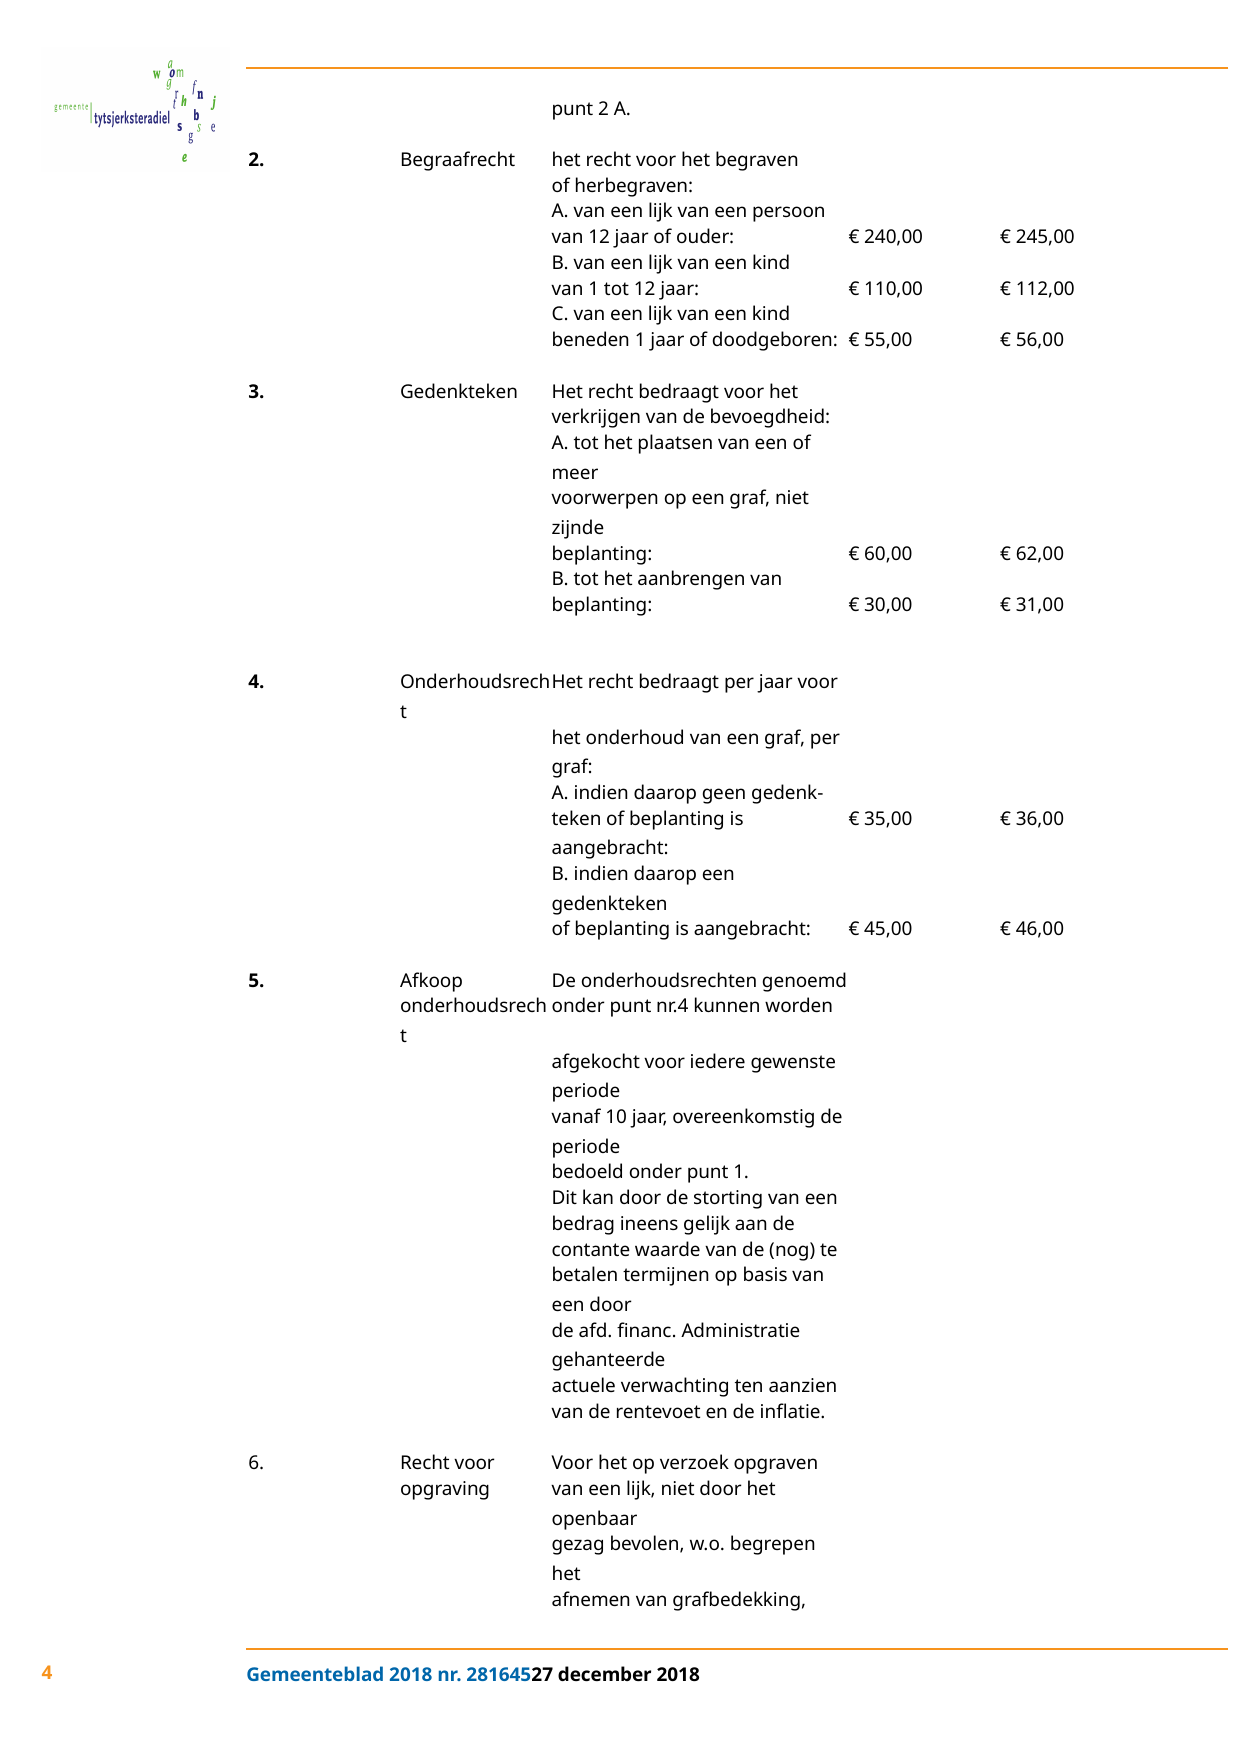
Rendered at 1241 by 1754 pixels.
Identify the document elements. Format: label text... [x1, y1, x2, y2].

table_cell [1000, 485, 1152, 540]
table_cell € 55,00 [848, 326, 1000, 352]
table_cell € 240,00 [848, 224, 1000, 249]
table_cell [1000, 1262, 1152, 1317]
table_cell [400, 326, 551, 352]
table_cell [848, 198, 1000, 223]
table_cell [400, 724, 551, 779]
table_cell [848, 404, 1000, 429]
table_cell [248, 1159, 400, 1184]
table_cell [248, 540, 400, 566]
table_cell [1000, 860, 1152, 916]
table_cell [848, 121, 1000, 146]
table_cell teken of beplanting is aangebracht: [551, 805, 848, 860]
table_cell [551, 1424, 848, 1449]
table_cell € 46,00 [1000, 916, 1152, 941]
table_cell van 12 jaar of ouder: [551, 224, 848, 249]
table_cell betalen termijnen op basis van een door [551, 1262, 848, 1317]
table_cell verkrijgen van de bevoegdheid: [551, 404, 848, 429]
table_cell [1000, 1184, 1152, 1210]
table_cell 3. [248, 378, 400, 403]
table_cell punt 2 A. [551, 95, 848, 121]
table_cell [248, 993, 400, 1048]
table_cell [1000, 1530, 1152, 1586]
table_cell beneden 1 jaar of doodgeboren: [551, 326, 848, 352]
table_cell [848, 1449, 1000, 1475]
table_cell [1000, 378, 1152, 403]
table_cell A. indien daarop geen gedenk- [551, 779, 848, 805]
table_cell € 36,00 [1000, 805, 1152, 860]
table_cell gezag bevolen, w.o. begrepen het [551, 1530, 848, 1586]
table_cell [848, 1210, 1000, 1236]
table_cell [848, 1530, 1000, 1586]
table_cell [400, 1398, 551, 1424]
table_cell [1000, 941, 1152, 967]
table_cell [848, 941, 1000, 967]
table_cell [1000, 1210, 1152, 1236]
table_cell [1000, 95, 1152, 121]
table_cell [248, 1398, 400, 1424]
table_cell € 56,00 [1000, 326, 1152, 352]
table_cell [248, 172, 400, 198]
table_cell onder punt nr.4 kunnen worden [551, 993, 848, 1048]
table_cell 6. [248, 1449, 400, 1475]
table_cell [848, 146, 1000, 172]
table_cell [248, 591, 400, 617]
table_cell [400, 1262, 551, 1317]
table_cell [400, 1586, 551, 1611]
table_cell [248, 224, 400, 249]
table_cell [248, 1210, 400, 1236]
table_cell [551, 352, 848, 378]
table_cell [1000, 301, 1152, 326]
table_cell [848, 1262, 1000, 1317]
table_cell [248, 352, 400, 378]
table_cell [248, 95, 400, 121]
table_cell [400, 779, 551, 805]
table_cell € 31,00 [1000, 591, 1152, 617]
table_cell [1000, 993, 1152, 1048]
table_cell [400, 591, 551, 617]
table_cell B. indien daarop een gedenkteken [551, 860, 848, 916]
table_cell [400, 352, 551, 378]
table_cell [1000, 1236, 1152, 1262]
table_cell [248, 916, 400, 941]
table_cell [400, 224, 551, 249]
table_cell [248, 1048, 400, 1103]
table_cell voorwerpen op een graf, niet zijnde [551, 485, 848, 540]
table_cell [1000, 1372, 1152, 1398]
table_cell [248, 1103, 400, 1159]
table_cell [248, 1586, 400, 1611]
table_cell [1000, 643, 1152, 668]
table_cell [848, 1159, 1000, 1184]
table_cell van de rentevoet en de inflatie. [551, 1398, 848, 1424]
table_cell [248, 1424, 400, 1449]
table_cell [400, 95, 551, 121]
table_cell het onderhoud van een graf, per graf: [551, 724, 848, 779]
table_cell [400, 805, 551, 860]
table_cell [400, 275, 551, 301]
table_cell [1000, 352, 1152, 378]
table_cell Het recht bedraagt per jaar voor [551, 669, 848, 724]
table_cell [551, 643, 848, 668]
table_cell [248, 643, 400, 668]
table_cell [248, 941, 400, 967]
table_cell of herbegraven: [551, 172, 848, 198]
table_cell [1000, 1103, 1152, 1159]
table_cell [848, 993, 1000, 1048]
table_cell of beplanting is aangebracht: [551, 916, 848, 941]
table_cell [848, 1372, 1000, 1398]
table_cell vanaf 10 jaar, overeenkomstig de periode [551, 1103, 848, 1159]
table_cell [848, 779, 1000, 805]
table_cell [248, 1530, 400, 1586]
table_cell [248, 779, 400, 805]
table_cell [848, 967, 1000, 993]
table_cell [1000, 566, 1152, 591]
table_cell [1000, 249, 1152, 275]
table_cell [248, 1262, 400, 1317]
table_cell [400, 1048, 551, 1103]
table_cell [848, 1048, 1000, 1103]
table_cell [848, 724, 1000, 779]
table_cell contante waarde van de (nog) te [551, 1236, 848, 1262]
table_cell [400, 643, 551, 668]
table_cell [1000, 1475, 1152, 1530]
table_cell [400, 1530, 551, 1586]
table_cell [1000, 1159, 1152, 1184]
table_cell € 45,00 [848, 916, 1000, 941]
table_cell [248, 1475, 400, 1530]
table_cell De onderhoudsrechten genoemd [551, 967, 848, 993]
table_cell Gedenkteken [400, 378, 551, 403]
table_cell [551, 617, 848, 643]
table_cell [1000, 1449, 1152, 1475]
table_cell [848, 429, 1000, 484]
table_cell [400, 941, 551, 967]
table_cell [848, 95, 1000, 121]
table_cell € 110,00 [848, 275, 1000, 301]
table_cell [1000, 429, 1152, 484]
table_cell [400, 1103, 551, 1159]
table_cell [400, 1424, 551, 1449]
table_cell [400, 404, 551, 429]
table_cell [400, 429, 551, 484]
table_cell [400, 566, 551, 591]
table_cell [400, 1236, 551, 1262]
table_cell [248, 198, 400, 223]
table_cell [400, 198, 551, 223]
table_cell [848, 249, 1000, 275]
table_cell [248, 1236, 400, 1262]
table_cell [848, 617, 1000, 643]
table_cell [848, 643, 1000, 668]
table_cell [400, 916, 551, 941]
table_cell [400, 172, 551, 198]
table_cell van een lijk, niet door het openbaar [551, 1475, 848, 1530]
table_cell [1000, 967, 1152, 993]
table_cell [848, 1184, 1000, 1210]
table_cell [551, 941, 848, 967]
table_cell [1000, 404, 1152, 429]
table_cell [1000, 1586, 1152, 1611]
table_cell [248, 805, 400, 860]
table_cell [248, 326, 400, 352]
table_cell het recht voor het begraven [551, 146, 848, 172]
table_cell [248, 249, 400, 275]
table_cell [1000, 121, 1152, 146]
table_cell € 60,00 [848, 540, 1000, 566]
table_cell [400, 540, 551, 566]
table_cell A. van een lijk van een persoon [551, 198, 848, 223]
table_cell B. van een lijk van een kind [551, 249, 848, 275]
table_cell [848, 1398, 1000, 1424]
table_cell Recht voor [400, 1449, 551, 1475]
table_cell [848, 172, 1000, 198]
table_cell € 35,00 [848, 805, 1000, 860]
table_cell [1000, 1317, 1152, 1372]
table_cell van 1 tot 12 jaar: [551, 275, 848, 301]
table_cell Afkoop [400, 967, 551, 993]
table_cell actuele verwachting ten aanzien [551, 1372, 848, 1398]
table_cell [400, 1210, 551, 1236]
table_cell [848, 1236, 1000, 1262]
table_cell [400, 301, 551, 326]
table_cell Dit kan door de storting van een [551, 1184, 848, 1210]
table_cell [848, 301, 1000, 326]
table_cell C. van een lijk van een kind [551, 301, 848, 326]
picture [41, 47, 231, 172]
table_cell bedrag ineens gelijk aan de [551, 1210, 848, 1236]
table_cell B. tot het aanbrengen van [551, 566, 848, 591]
table_cell [400, 121, 551, 146]
table_cell [1000, 172, 1152, 198]
table_cell [248, 1317, 400, 1372]
table_cell € 112,00 [1000, 275, 1152, 301]
table_cell [400, 1184, 551, 1210]
table_cell [400, 249, 551, 275]
table_cell [248, 724, 400, 779]
table_cell de afd. financ. Administratie gehanteerde [551, 1317, 848, 1372]
table_cell [248, 1184, 400, 1210]
table_cell afnemen van grafbedekking, [551, 1586, 848, 1611]
table_cell [848, 860, 1000, 916]
table_cell [400, 1372, 551, 1398]
table_cell bedoeld onder punt 1. [551, 1159, 848, 1184]
table_cell [1000, 198, 1152, 223]
table_cell [1000, 146, 1152, 172]
table_cell [848, 352, 1000, 378]
table_cell [400, 617, 551, 643]
table_cell onderhoudsrecht [400, 993, 551, 1048]
table_cell [400, 485, 551, 540]
table_cell opgraving [400, 1475, 551, 1530]
table_cell [848, 485, 1000, 540]
table_cell [400, 1317, 551, 1372]
table_cell [248, 860, 400, 916]
table_cell € 245,00 [1000, 224, 1152, 249]
table_cell [848, 378, 1000, 403]
table_cell [400, 1159, 551, 1184]
table_cell Onderhoudsrecht [400, 669, 551, 724]
table_cell Voor het op verzoek opgraven [551, 1449, 848, 1475]
table_cell 5. [248, 967, 400, 993]
table_cell [248, 617, 400, 643]
table_cell [551, 121, 848, 146]
table_cell [248, 566, 400, 591]
table_cell [1000, 1398, 1152, 1424]
table_cell A. tot het plaatsen van een of meer [551, 429, 848, 484]
table_cell € 62,00 [1000, 540, 1152, 566]
table_cell [400, 860, 551, 916]
table_cell [1000, 617, 1152, 643]
table_cell 4. [248, 669, 400, 724]
table_cell [1000, 1048, 1152, 1103]
table_cell Het recht bedraagt voor het [551, 378, 848, 403]
table_cell [848, 1586, 1000, 1611]
table_cell [1000, 1424, 1152, 1449]
table_cell [1000, 779, 1152, 805]
table_cell [1000, 724, 1152, 779]
table_cell [1000, 669, 1152, 724]
table_cell € 30,00 [848, 591, 1000, 617]
table_cell [848, 1475, 1000, 1530]
table_cell afgekocht voor iedere gewenste periode [551, 1048, 848, 1103]
table_cell [848, 1103, 1000, 1159]
table_cell [848, 669, 1000, 724]
table_cell [248, 121, 400, 146]
table_cell [848, 1317, 1000, 1372]
table_cell [248, 485, 400, 540]
table_cell [248, 404, 400, 429]
table_cell Begraafrecht [400, 146, 551, 172]
table_cell [848, 1424, 1000, 1449]
table_cell [248, 301, 400, 326]
table_cell beplanting: [551, 540, 848, 566]
table_cell [248, 429, 400, 484]
table_cell [848, 566, 1000, 591]
table_cell [248, 275, 400, 301]
table_cell beplanting: [551, 591, 848, 617]
table_cell 2. [248, 146, 400, 172]
table_cell [248, 1372, 400, 1398]
